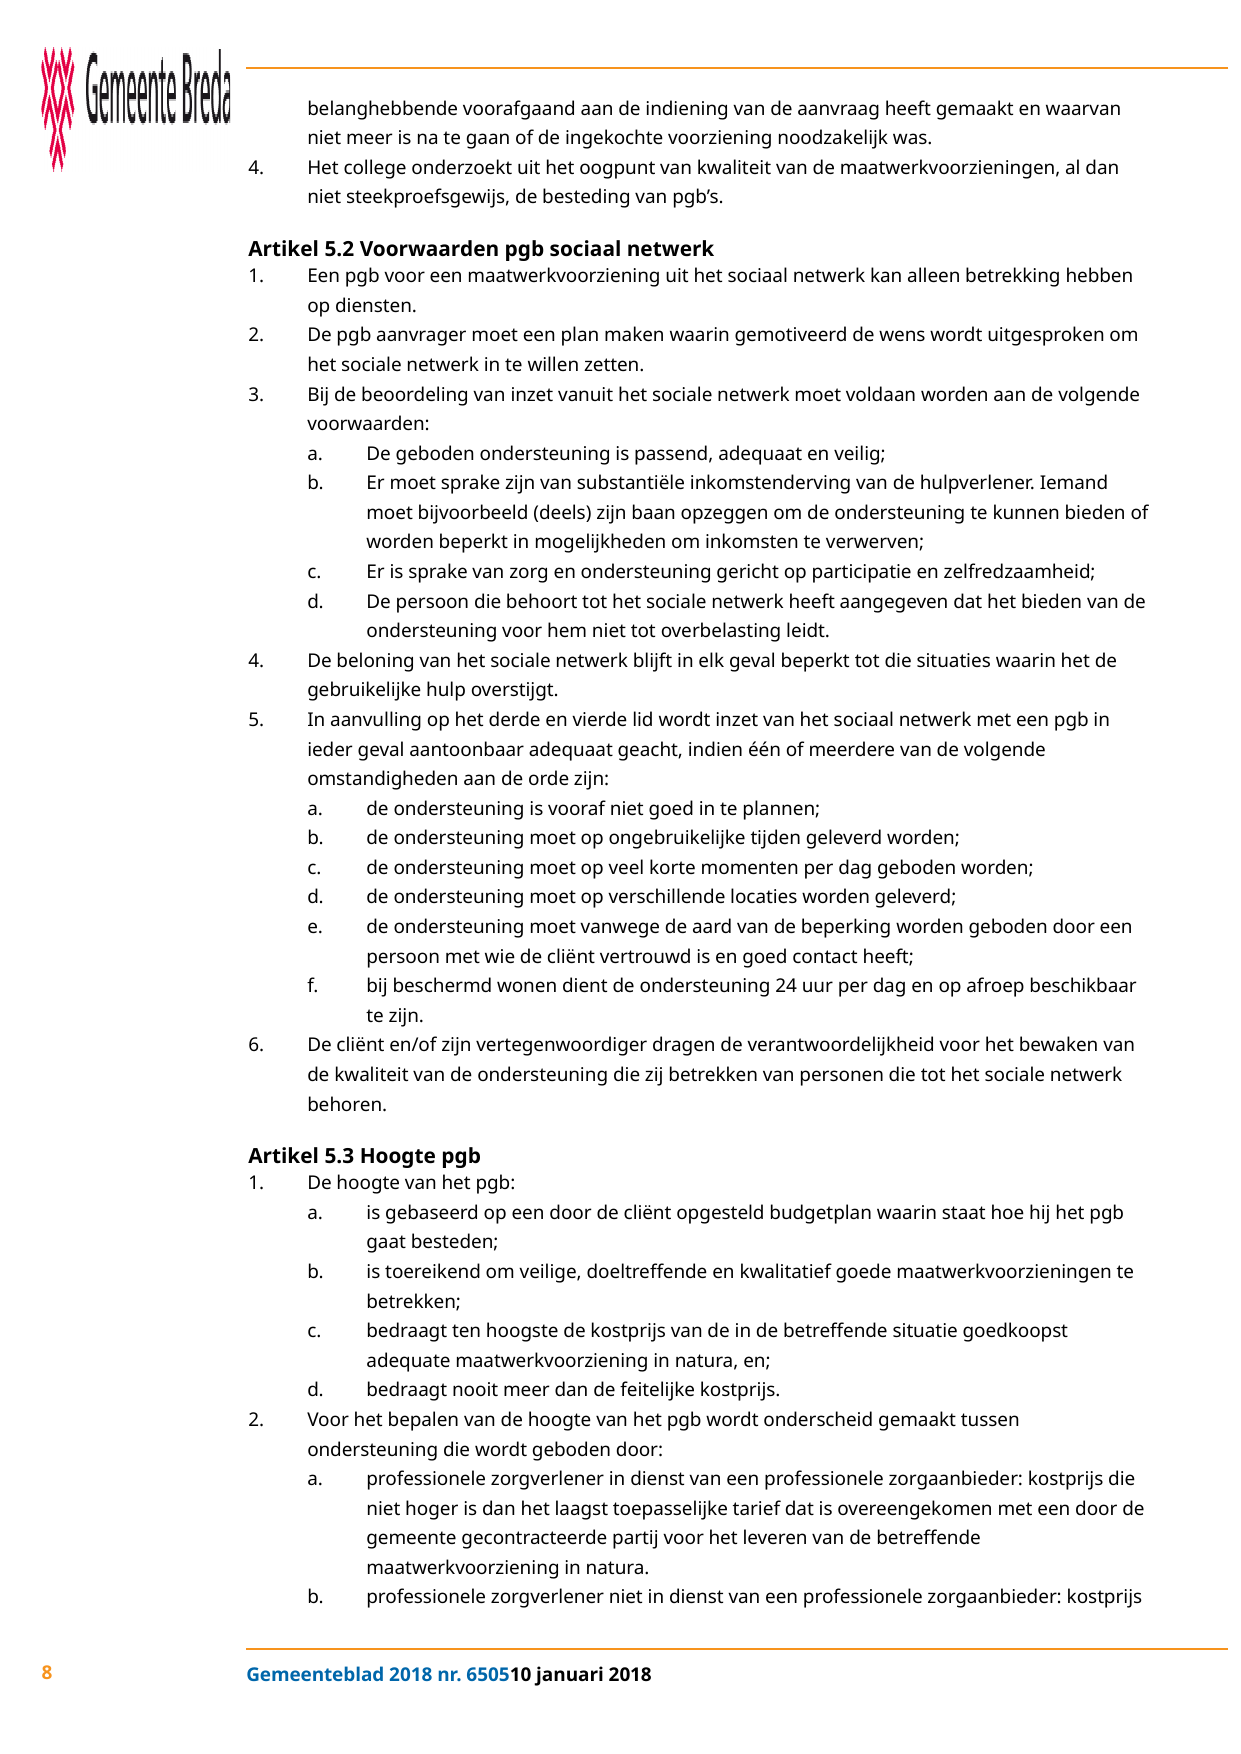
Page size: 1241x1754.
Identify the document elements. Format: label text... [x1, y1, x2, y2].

list bij beschermd wonen dient de ondersteuning 24 uur per dag en op afroep beschikbaar te zijn. [307, 972, 1152, 1028]
list Een pgb voor een maatwerkvoorziening uit het sociaal netwerk kan alleen betrekking hebben op diensten. [248, 262, 1152, 318]
list belanghebbende voorafgaand aan de indiening van de aanvraag heeft gemaakt en waarvan niet meer is na te gaan of de ingekochte voorziening noodzakelijk was. [248, 95, 1152, 150]
list bedraagt ten hoogste de kostprijs van de in de betreffende situatie goedkoopst adequate maatwerkvoorziening in natura, en; [307, 1317, 1152, 1373]
list is gebaseerd op een door de cliënt opgesteld budgetplan waarin staat hoe hij het pgb gaat besteden; [307, 1199, 1152, 1254]
list Bij de beoordeling van inzet vanuit het sociale netwerk moet voldaan worden aan de volgende voorwaarden: [248, 381, 1152, 436]
list de ondersteuning is vooraf niet goed in te plannen; [307, 795, 1152, 821]
list de ondersteuning moet op verschillende locaties worden geleverd; [307, 884, 1152, 909]
list De geboden ondersteuning is passend, adequaat en veilig; [307, 440, 1152, 466]
list professionele zorgverlener niet in dienst van een professionele zorgaanbieder: kostprijs [307, 1584, 1152, 1609]
picture [41, 47, 231, 172]
list is toereikend om veilige, doeltreffende en kwalitatief goede maatwerkvoorzieningen te betrekken; [307, 1258, 1152, 1314]
list Het college onderzoekt uit het oogpunt van kwaliteit van de maatwerkvoorzieningen, al dan niet steekproefsgewijs, de besteding van pgb’s. [248, 154, 1152, 209]
list de ondersteuning moet op ongebruikelijke tijden geleverd worden; [307, 824, 1152, 850]
list De persoon die behoort tot het sociale netwerk heeft aangegeven dat het bieden van de ondersteuning voor hem niet tot overbelasting leidt. [307, 588, 1152, 643]
list Voor het bepalen van de hoogte van het pgb wordt onderscheid gemaakt tussen ondersteuning die wordt geboden door: [248, 1406, 1152, 1462]
list bedraagt nooit meer dan de feitelijke kostprijs. [307, 1377, 1152, 1402]
list In aanvulling op het derde en vierde lid wordt inzet van het sociaal netwerk met een pgb in ieder geval aantoonbaar adequaat geacht, indien één of meerdere van de volgende omstandigheden aan de orde zijn: [248, 706, 1152, 791]
list Er is sprake van zorg en ondersteuning gericht op participatie en zelfredzaamheid; [307, 558, 1152, 584]
list professionele zorgverlener in dienst van een professionele zorgaanbieder: kostprijs die niet hoger is dan het laagst toepasselijke tarief dat is overeengekomen met een door de gemeente gecontracteerde partij voor het leveren van de betreffende maatwerkvoorziening in natura. [307, 1465, 1152, 1580]
list de ondersteuning moet vanwege de aard van de beperking worden geboden door een persoon met wie de cliënt vertrouwd is en goed contact heeft; [307, 913, 1152, 968]
list de ondersteuning moet op veel korte momenten per dag geboden worden; [307, 854, 1152, 880]
list Er moet sprake zijn van substantiële inkomstenderving van de hulpverlener. Iemand moet bijvoorbeeld (deels) zijn baan opzeggen om de ondersteuning te kunnen bieden of worden beperkt in mogelijkheden om inkomsten te verwerven; [307, 469, 1152, 554]
list De cliënt en/of zijn vertegenwoordiger dragen de verantwoordelijkheid voor het bewaken van de kwaliteit van de ondersteuning die zij betrekken van personen die tot het sociale netwerk behoren. [248, 1032, 1152, 1116]
list De hoogte van het pgb: [248, 1169, 1152, 1195]
list De beloning van het sociale netwerk blijft in elk geval beperkt tot die situaties waarin het de gebruikelijke hulp overstijgt. [248, 647, 1152, 702]
text Artikel 5.2 Voorwaarden pgb sociaal netwerk [248, 234, 1152, 262]
list De pgb aanvrager moet een plan maken waarin gemotiveerd de wens wordt uitgesproken om het sociale netwerk in te willen zetten. [248, 322, 1152, 377]
text Artikel 5.3 Hoogte pgb [248, 1141, 1152, 1169]
